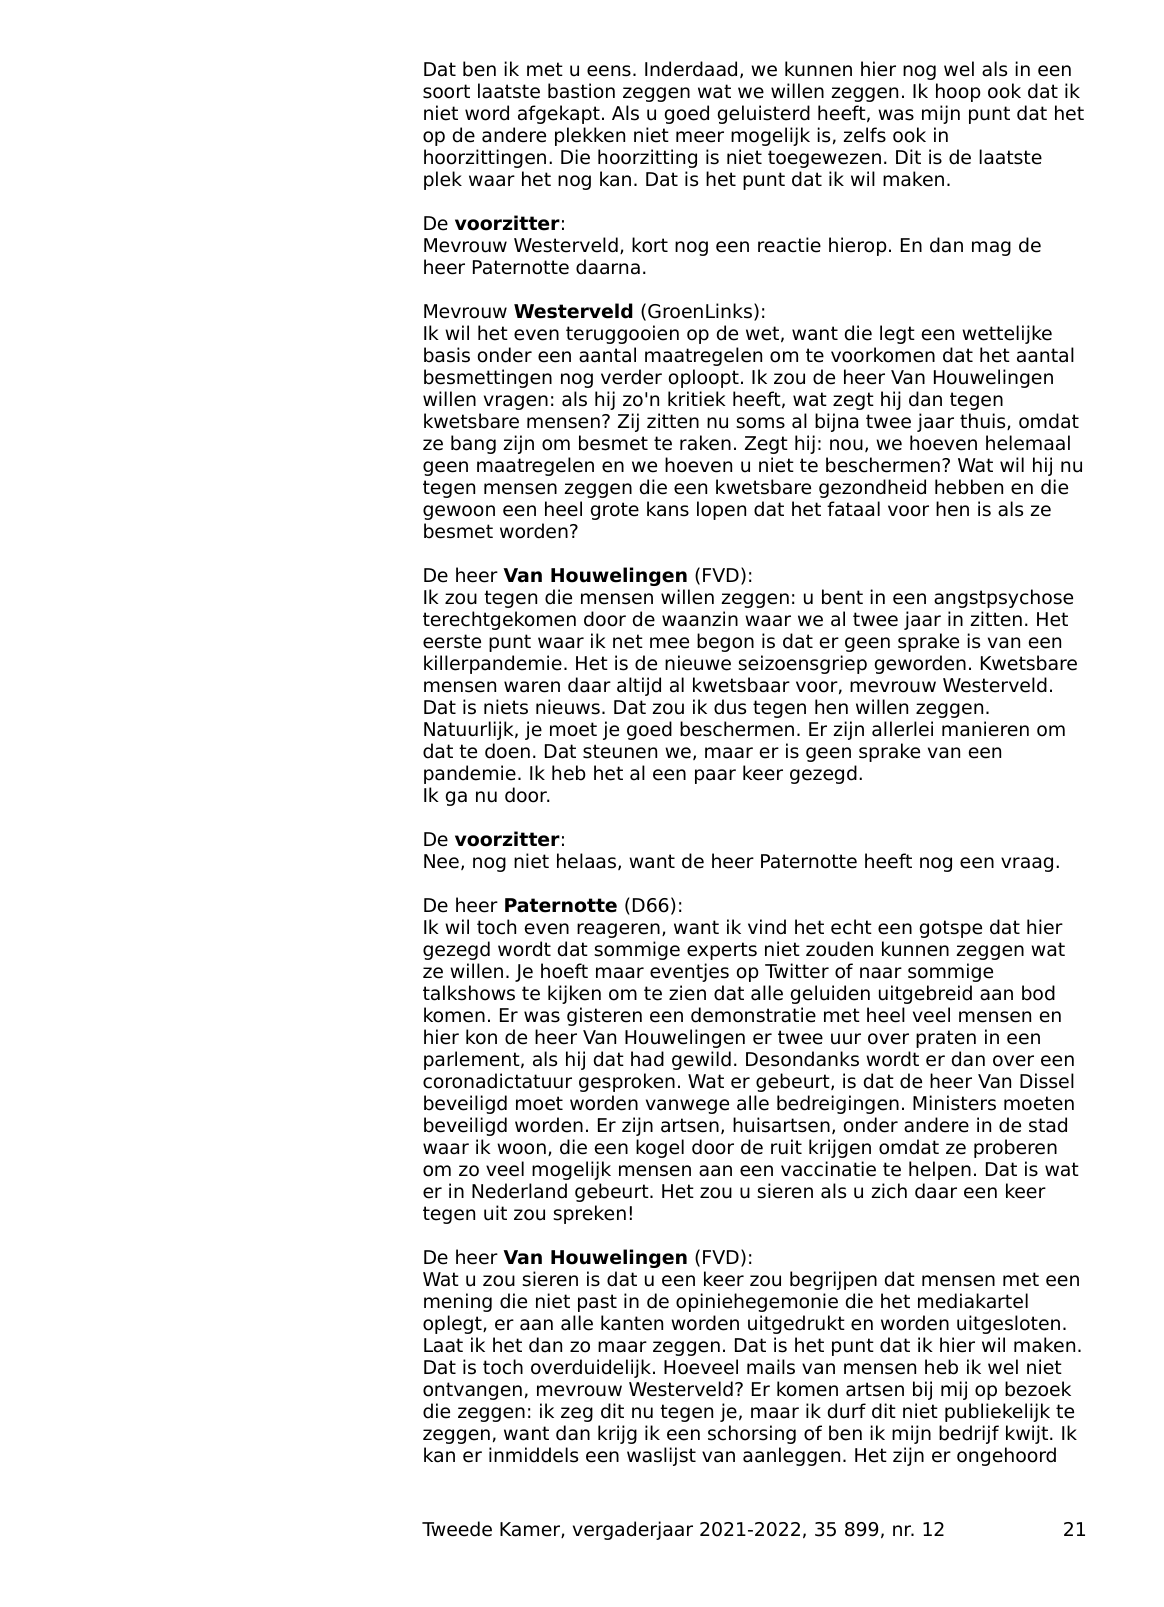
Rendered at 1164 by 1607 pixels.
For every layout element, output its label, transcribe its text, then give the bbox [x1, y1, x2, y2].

text Dat ben ik met u eens. Inderdaad, we kunnen hier nog wel als in een soort laatste bastion zeggen wat we willen zeggen. Ik hoop ook dat ik niet word afgekapt. Als u goed geluisterd heeft, was mijn punt dat het op de andere plekken niet meer mogelijk is, zelfs ook in hoorzittingen. Die hoorzitting is niet toegewezen. Dit is de laatste plek waar het nog kan. Dat is het punt dat ik wil maken. [422, 59, 1087, 191]
text Mevrouw Westerveld, kort nog een reactie hierop. En dan mag de heer Paternotte daarna. [422, 235, 1087, 279]
text Ik ga nu door. [422, 785, 1087, 807]
text De heer Van Houwelingen (FVD): [422, 1247, 1087, 1269]
text Mevrouw Westerveld (GroenLinks): [422, 301, 1087, 323]
text Ik wil het even teruggooien op de wet, want die legt een wettelijke basis onder een aantal maatregelen om te voorkomen dat het aantal besmettingen nog verder oploopt. Ik zou de heer Van Houwelingen willen vragen: als hij zo'n kritiek heeft, wat zegt hij dan tegen kwetsbare mensen? Zij zitten nu soms al bijna twee jaar thuis, omdat ze bang zijn om besmet te raken. Zegt hij: nou, we hoeven helemaal geen maatregelen en we hoeven u niet te beschermen? Wat wil hij nu tegen mensen zeggen die een kwetsbare gezondheid hebben en die gewoon een heel grote kans lopen dat het fataal voor hen is als ze besmet worden? [422, 323, 1087, 543]
text Wat u zou sieren is dat u een keer zou begrijpen dat mensen met een mening die niet past in de opiniehegemonie die het mediakartel oplegt, er aan alle kanten worden uitgedrukt en worden uitgesloten. Laat ik het dan zo maar zeggen. Dat is het punt dat ik hier wil maken. Dat is toch overduidelijk. Hoeveel mails van mensen heb ik wel niet ontvangen, mevrouw Westerveld? Er komen artsen bij mij op bezoek die zeggen: ik zeg dit nu tegen je, maar ik durf dit niet publiekelijk te zeggen, want dan krijg ik een schorsing of ben ik mijn bedrijf kwijt. Ik kan er inmiddels een waslijst van aanleggen. Het zijn er ongehoord [422, 1269, 1087, 1467]
text De heer Van Houwelingen (FVD): [422, 565, 1087, 587]
text De voorzitter: [422, 213, 1087, 235]
text Nee, nog niet helaas, want de heer Paternotte heeft nog een vraag. [422, 851, 1087, 873]
text Ik wil toch even reageren, want ik vind het echt een gotspe dat hier gezegd wordt dat sommige experts niet zouden kunnen zeggen wat ze willen. Je hoeft maar eventjes op Twitter of naar sommige talkshows te kijken om te zien dat alle geluiden uitgebreid aan bod komen. Er was gisteren een demonstratie met heel veel mensen en hier kon de heer Van Houwelingen er twee uur over praten in een parlement, als hij dat had gewild. Desondanks wordt er dan over een coronadictatuur gesproken. Wat er gebeurt, is dat de heer Van Dissel beveiligd moet worden vanwege alle bedreigingen. Ministers moeten beveiligd worden. Er zijn artsen, huisartsen, onder andere in de stad waar ik woon, die een kogel door de ruit krijgen omdat ze proberen om zo veel mogelijk mensen aan een vaccinatie te helpen. Dat is wat er in Nederland gebeurt. Het zou u sieren als u zich daar een keer tegen uit zou spreken! [422, 917, 1087, 1225]
text De voorzitter: [422, 829, 1087, 851]
text De heer Paternotte (D66): [422, 895, 1087, 917]
text Ik zou tegen die mensen willen zeggen: u bent in een angstpsychose terechtgekomen door de waanzin waar we al twee jaar in zitten. Het eerste punt waar ik net mee begon is dat er geen sprake is van een killerpandemie. Het is de nieuwe seizoensgriep geworden. Kwetsbare mensen waren daar altijd al kwetsbaar voor, mevrouw Westerveld. Dat is niets nieuws. Dat zou ik dus tegen hen willen zeggen. Natuurlijk, je moet je goed beschermen. Er zijn allerlei manieren om dat te doen. Dat steunen we, maar er is geen sprake van een pandemie. Ik heb het al een paar keer gezegd. [422, 587, 1087, 785]
